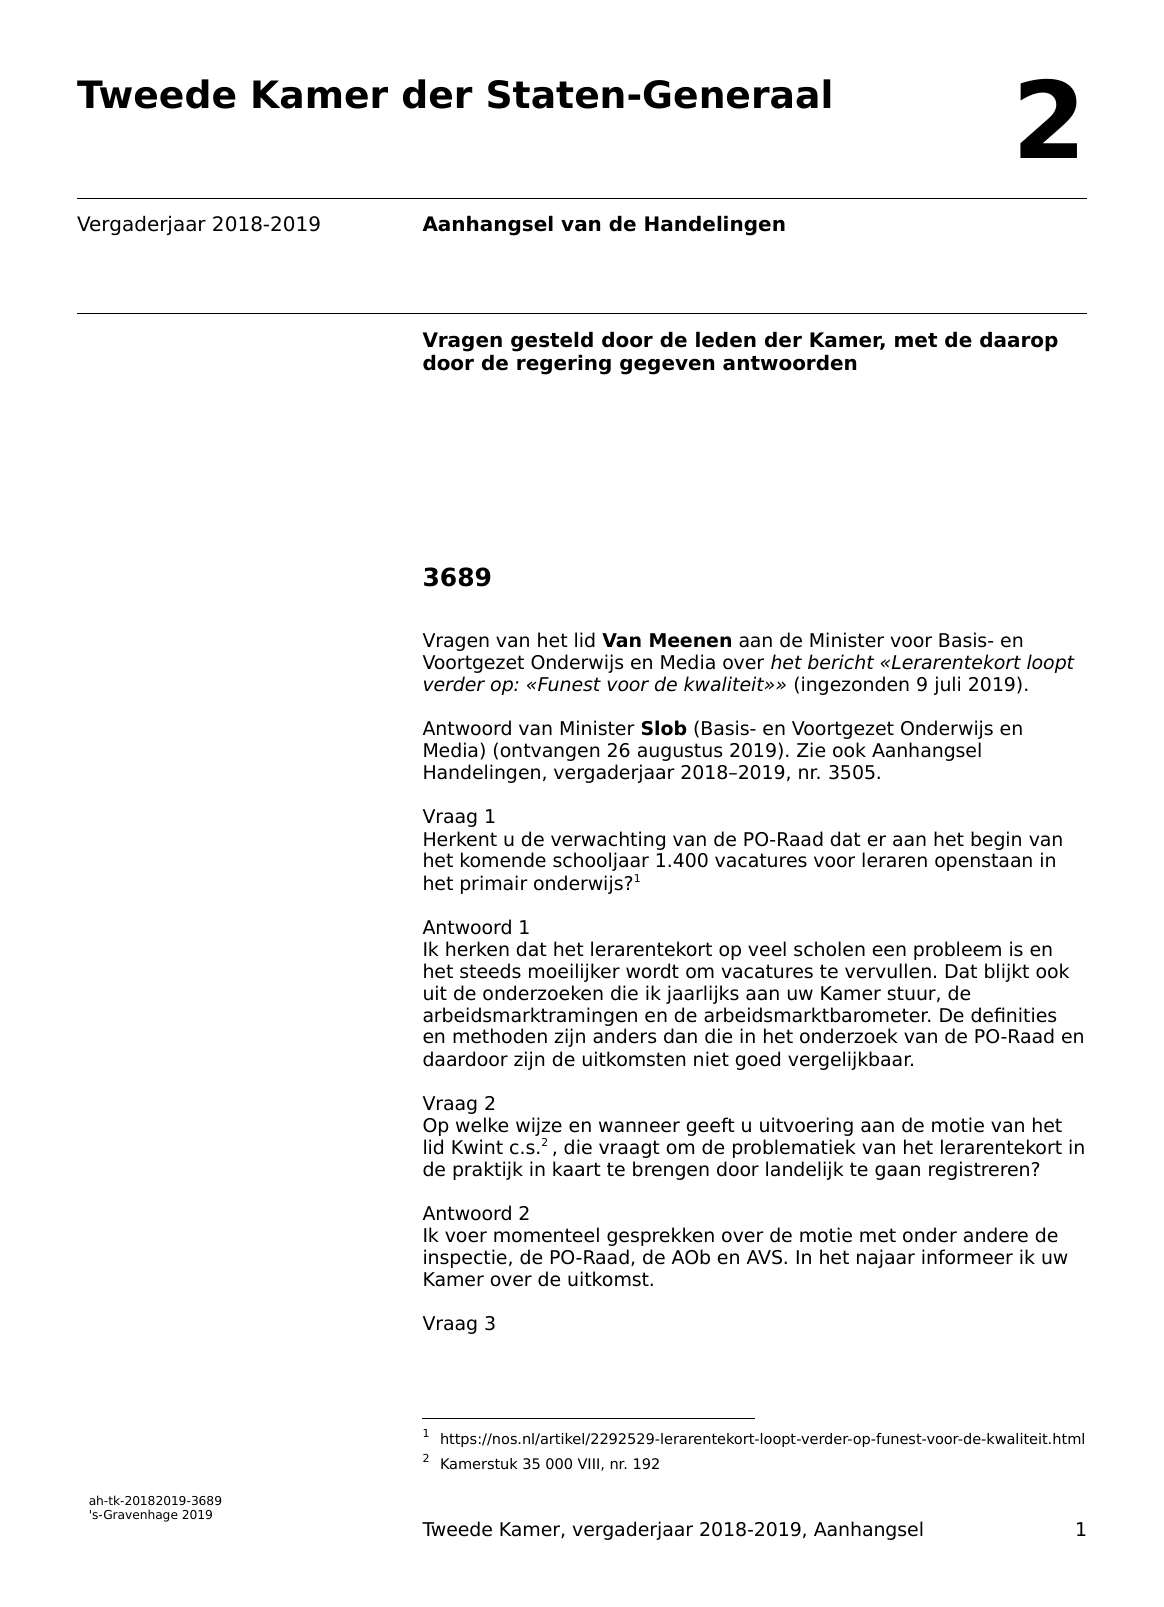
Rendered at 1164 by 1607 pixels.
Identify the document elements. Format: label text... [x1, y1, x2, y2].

text Ik herken dat het lerarentekort op veel scholen een probleem is en het steeds moeilijker wordt om vacatures te vervullen. Dat blijkt ook uit de onderzoeken die ik jaarlijks aan uw Kamer stuur, de arbeidsmarktramingen en de arbeidsmarktbarometer. De definities en methoden zijn anders dan die in het onderzoek van de PO-Raad en daardoor zijn de uitkomsten niet goed vergelijkbaar. [422, 938, 1087, 1070]
table_cell Aanhangsel van de Handelingen [422, 199, 1087, 313]
text https://nos.nl/artikel/2292529-lerarentekort-loopt-verder-op-funest-voor-de-kwaliteit.html [422, 1427, 1087, 1449]
text Antwoord 2 [422, 1203, 1087, 1225]
text Kamerstuk 35 000 VIII, nr. 192 [422, 1452, 1087, 1474]
text Herkent u de verwachting van de PO-Raad dat er aan het begin van het komende schooljaar 1.400 vacatures voor leraren openstaan in het primair onderwijs? [422, 828, 1087, 894]
text Antwoord van Minister Slob (Basis- en Voortgezet Onderwijs en Media) (ontvangen 26 augustus 2019). Zie ook Aanhangsel Handelingen, vergaderjaar 2018–2019, nr. 3505. [422, 718, 1087, 784]
text Vraag 2 [422, 1093, 1087, 1114]
text 's-Gravenhage 2019 [88, 1508, 323, 1522]
table_cell Vragen gesteld door de leden der Kamer, met de daarop door de regering gegeven antwoorden [422, 314, 1087, 375]
text ah-tk-20182019-3689 [88, 1494, 323, 1508]
text 3689 [422, 563, 1087, 592]
table_header 2 [886, 59, 1087, 198]
text Op welke wijze en wanneer geeft u uitvoering aan de motie van het lid Kwint c.s., die vraagt om de problematiek van het lerarentekort in de praktijk in kaart te brengen door landelijk te gaan registreren? [422, 1114, 1087, 1181]
text Vraag 3 [422, 1313, 1087, 1335]
table_cell [77, 314, 422, 375]
text Vragen van het lid Van Meenen aan de Minister voor Basis- en Voortgezet Onderwijs en Media over het bericht «Lerarentekort loopt verder op: «Funest voor de kwaliteit»» (ingezonden 9 juli 2019). [422, 630, 1087, 696]
text Vraag 1 [422, 806, 1087, 828]
table_header Tweede Kamer der Staten-Generaal [77, 59, 886, 198]
text Antwoord 1 [422, 917, 1087, 938]
text Ik voer momenteel gesprekken over de motie met onder andere de inspectie, de PO-Raad, de AOb en AVS. In het najaar informeer ik uw Kamer over de uitkomst. [422, 1225, 1087, 1291]
table_cell Vergaderjaar 2018-2019 [77, 199, 422, 313]
